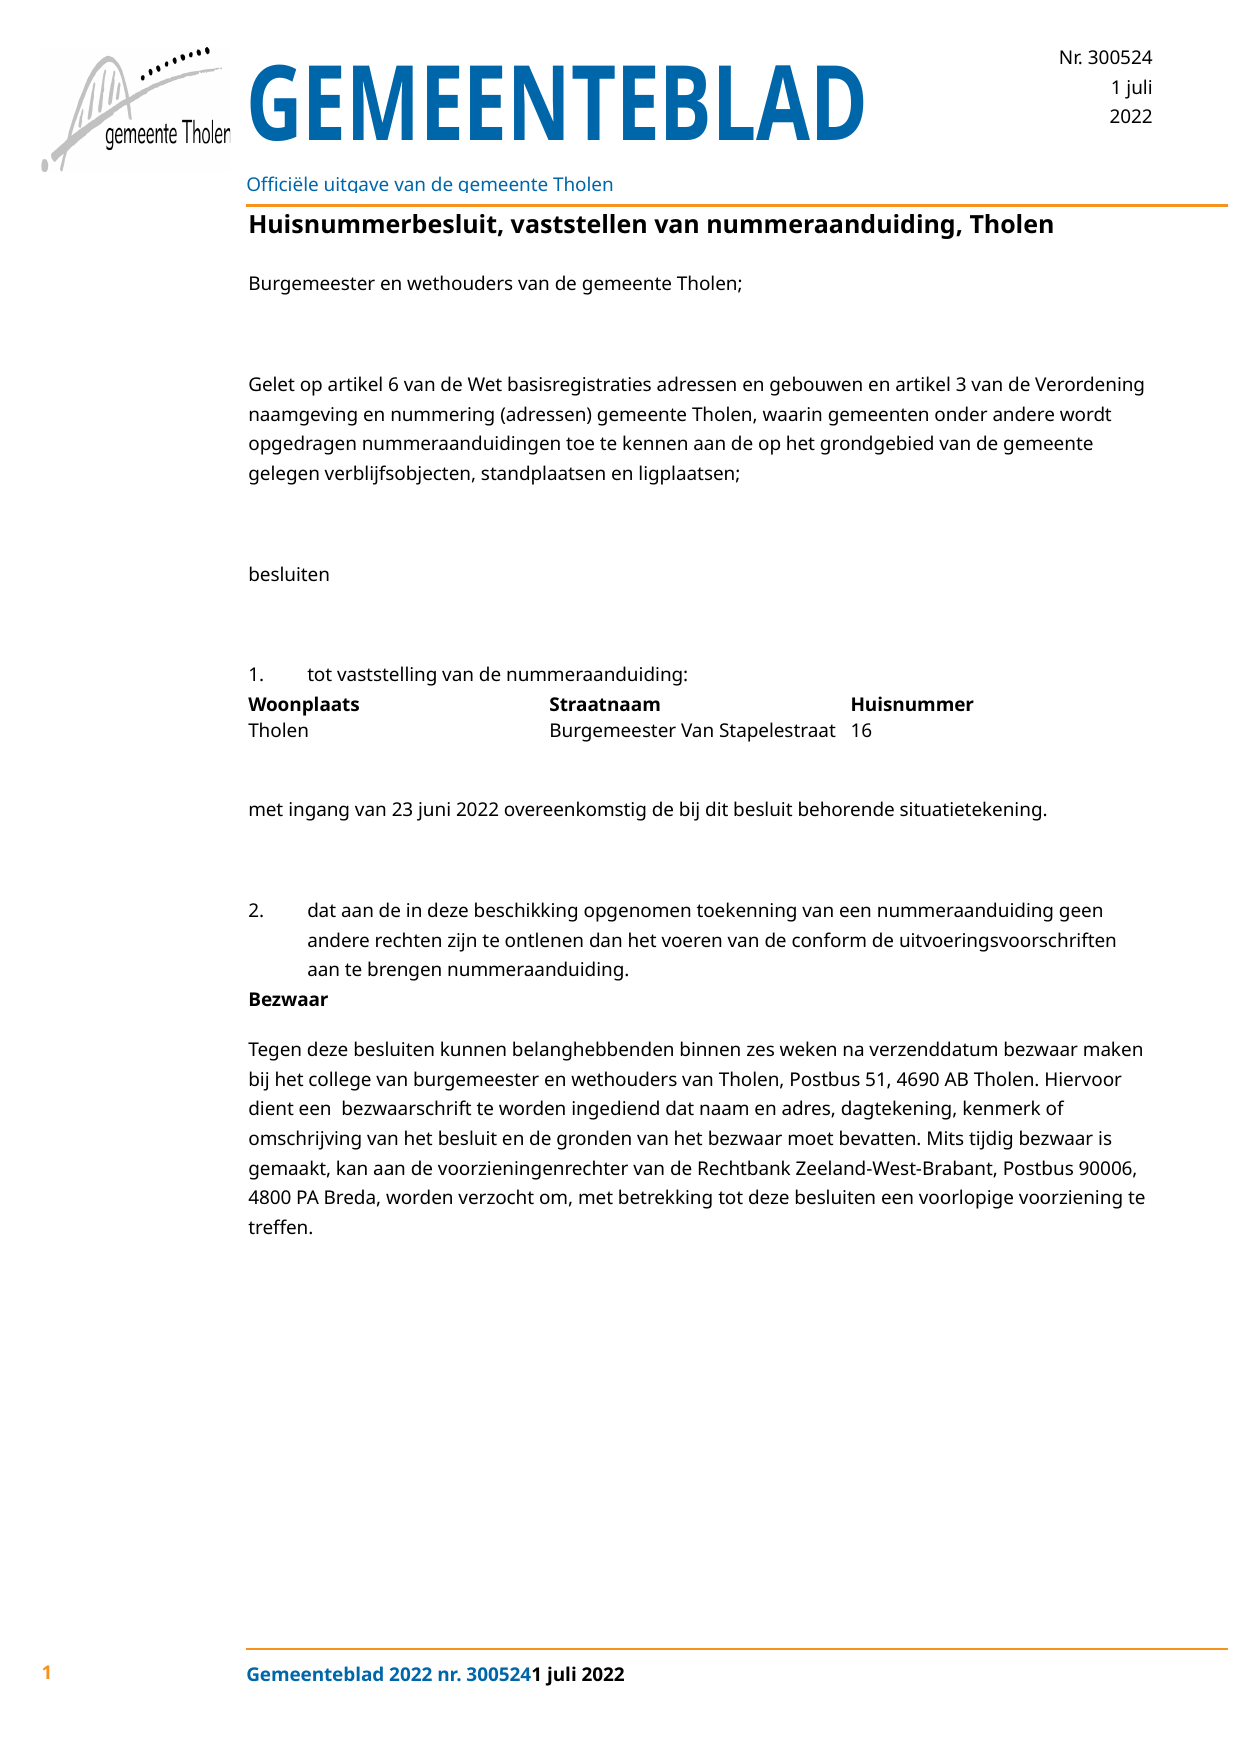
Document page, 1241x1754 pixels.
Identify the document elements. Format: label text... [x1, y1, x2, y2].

text Huisnummerbesluit, vaststellen van nummeraanduiding, Tholen [248, 207, 1152, 241]
table_header Woonplaats [248, 691, 549, 717]
list tot vaststelling van de nummeraanduiding: [248, 662, 1152, 687]
text Burgemeester en wethouders van de gemeente Tholen; [248, 270, 1152, 296]
list dat aan de in deze beschikking opgenomen toekenning van een nummeraanduiding geen andere rechten zijn te ontlenen dan het voeren van de conform de uitvoeringsvoorschriften aan te brengen nummeraanduiding. [248, 897, 1152, 982]
text Tegen deze besluiten kunnen belanghebbenden binnen zes weken na verzenddatum bezwaar maken bij het college van burgemeester en wethouders van Tholen, Postbus 51, 4690 AB Tholen. Hiervoor dient een bezwaarschrift te worden ingediend dat naam en adres, dagtekening, kenmerk of omschrijving van het besluit en de gronden van het bezwaar moet bevatten. Mits tijdig bezwaar is gemaakt, kan aan de voorzieningenrechter van de Rechtbank Zeeland-West-Brabant, Postbus 90006, 4800 PA Breda, worden verzocht om, met betrekking tot deze besluiten een voorlopige voorziening te treffen. [248, 1036, 1152, 1239]
table_header Huisnummer [850, 691, 1152, 717]
text besluiten [248, 561, 1152, 586]
table_cell 16 [850, 717, 1152, 743]
picture [41, 47, 231, 172]
table_cell Burgemeester Van Stapelestraat [549, 717, 850, 743]
table_header Straatnaam [549, 691, 850, 717]
table_cell Tholen [248, 717, 549, 743]
text Bezwaar [248, 986, 1152, 1012]
text met ingang van 23 juni 2022 overeenkomstig de bij dit besluit behorende situatietekening. [248, 796, 1152, 822]
text Gelet op artikel 6 van de Wet basisregistraties adressen en gebouwen en artikel 3 van de Verordening naamgeving en nummering (adressen) gemeente Tholen, waarin gemeenten onder andere wordt opgedragen nummeraanduidingen toe te kennen aan de op het grondgebied van de gemeente gelegen verblijfsobjecten, standplaatsen en ligplaatsen; [248, 371, 1152, 486]
